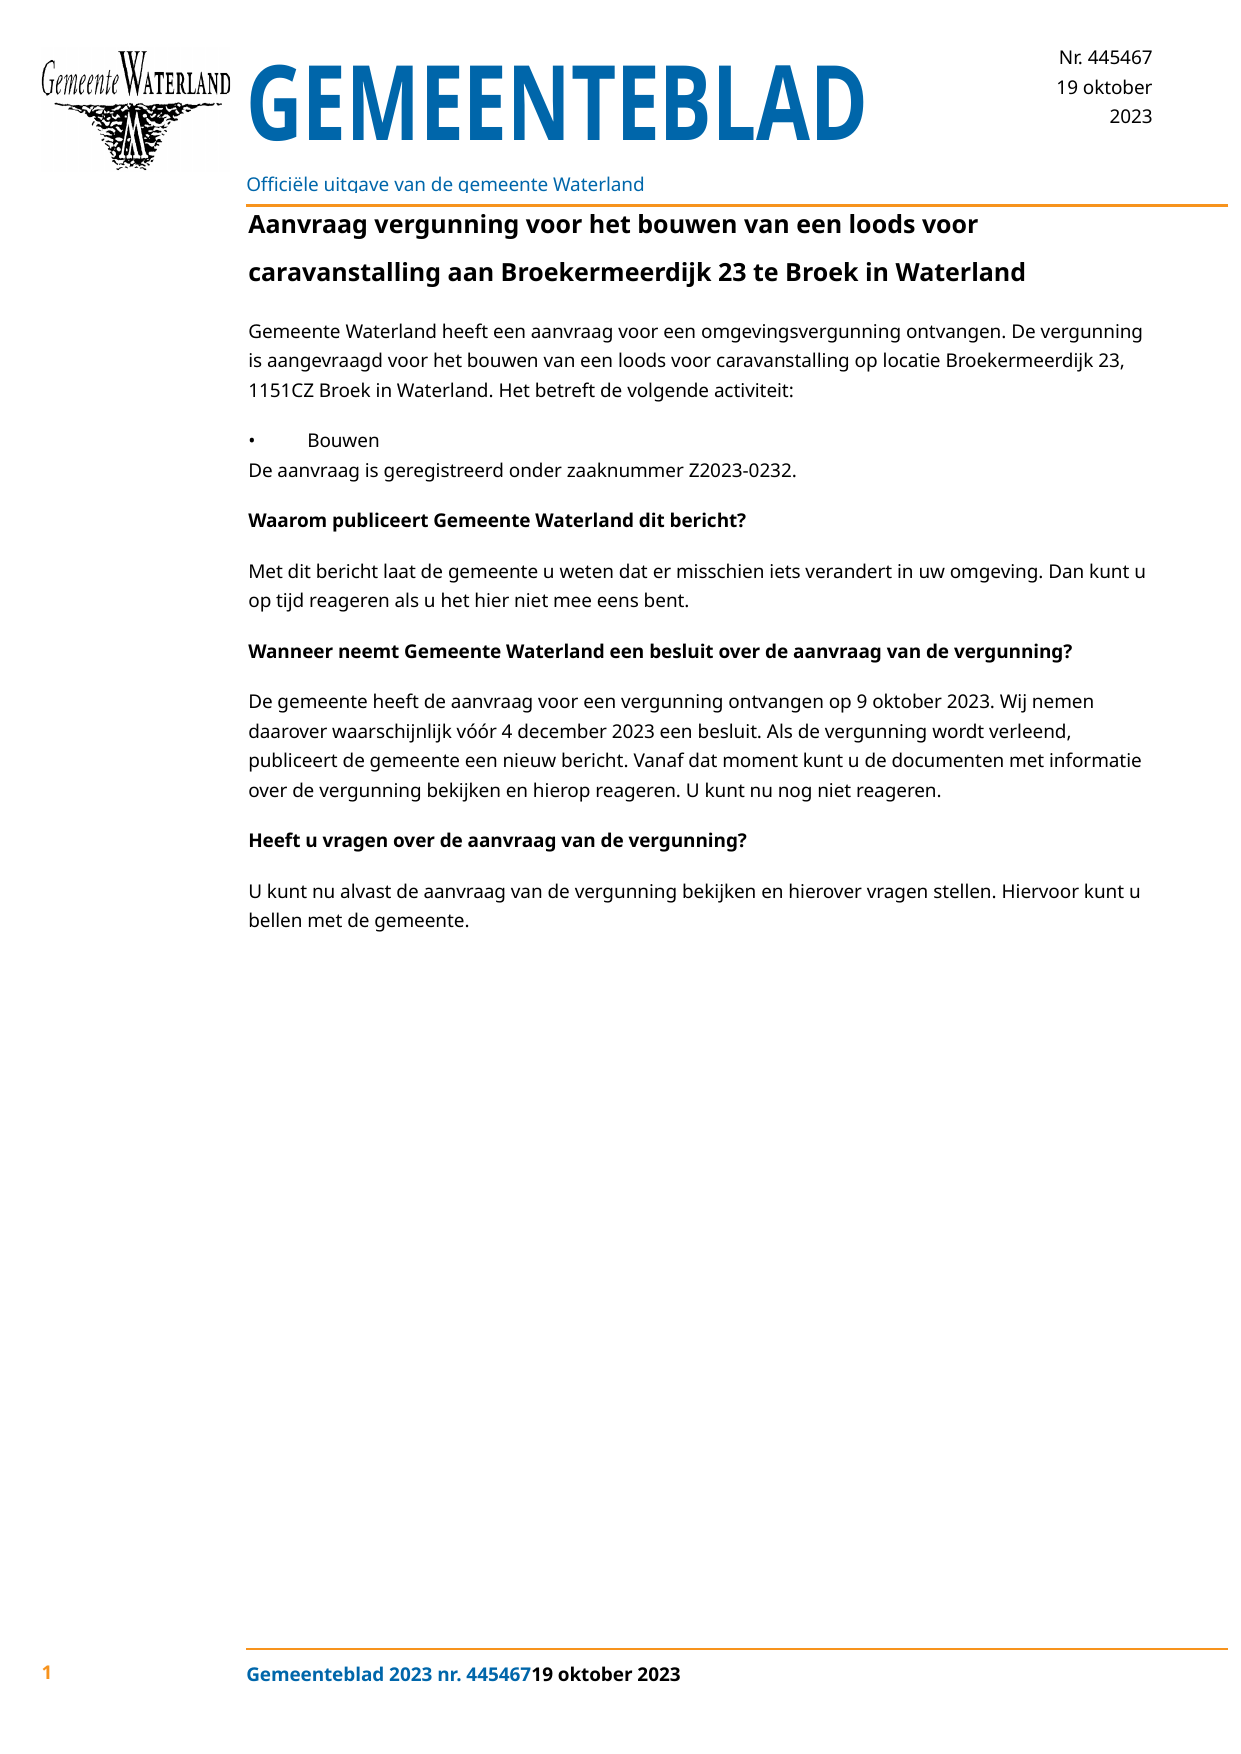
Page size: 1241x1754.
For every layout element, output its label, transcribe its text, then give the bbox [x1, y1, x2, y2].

text Met dit bericht laat de gemeente u weten dat er misschien iets verandert in uw omgeving. Dan kunt u op tijd reageren als u het hier niet mee eens bent. [248, 558, 1152, 613]
text Gemeente Waterland heeft een aanvraag voor een omgevingsvergunning ontvangen. De vergunning is aangevraagd voor het bouwen van een loods voor caravanstalling op locatie Broekermeerdijk 23, 1151CZ Broek in Waterland. Het betreft de volgende activiteit: [248, 318, 1152, 403]
text U kunt nu alvast de aanvraag van de vergunning bekijken en hierover vragen stellen. Hiervoor kunt u bellen met de gemeente. [248, 878, 1152, 933]
text Heeft u vragen over de aanvraag van de vergunning? [248, 827, 1152, 853]
text Wanneer neemt Gemeente Waterland een besluit over de aanvraag van de vergunning? [248, 638, 1152, 664]
text Aanvraag vergunning voor het bouwen van een loods voor caravanstalling aan Broekermeerdijk 23 te Broek in Waterland [248, 207, 1152, 288]
text De aanvraag is geregistreerd onder zaaknummer Z2023-0232. [248, 457, 1152, 483]
picture [41, 47, 231, 172]
text De gemeente heeft de aanvraag voor een vergunning ontvangen op 9 oktober 2023. Wij nemen daarover waarschijnlijk vóór 4 december 2023 een besluit. Als de vergunning wordt verleend, publiceert de gemeente een nieuw bericht. Vanaf dat moment kunt u de documenten met informatie over de vergunning bekijken en hierop reageren. U kunt nu nog niet reageren. [248, 688, 1152, 803]
text Waarom publiceert Gemeente Waterland dit bericht? [248, 507, 1152, 533]
list Bouwen [248, 427, 1152, 453]
